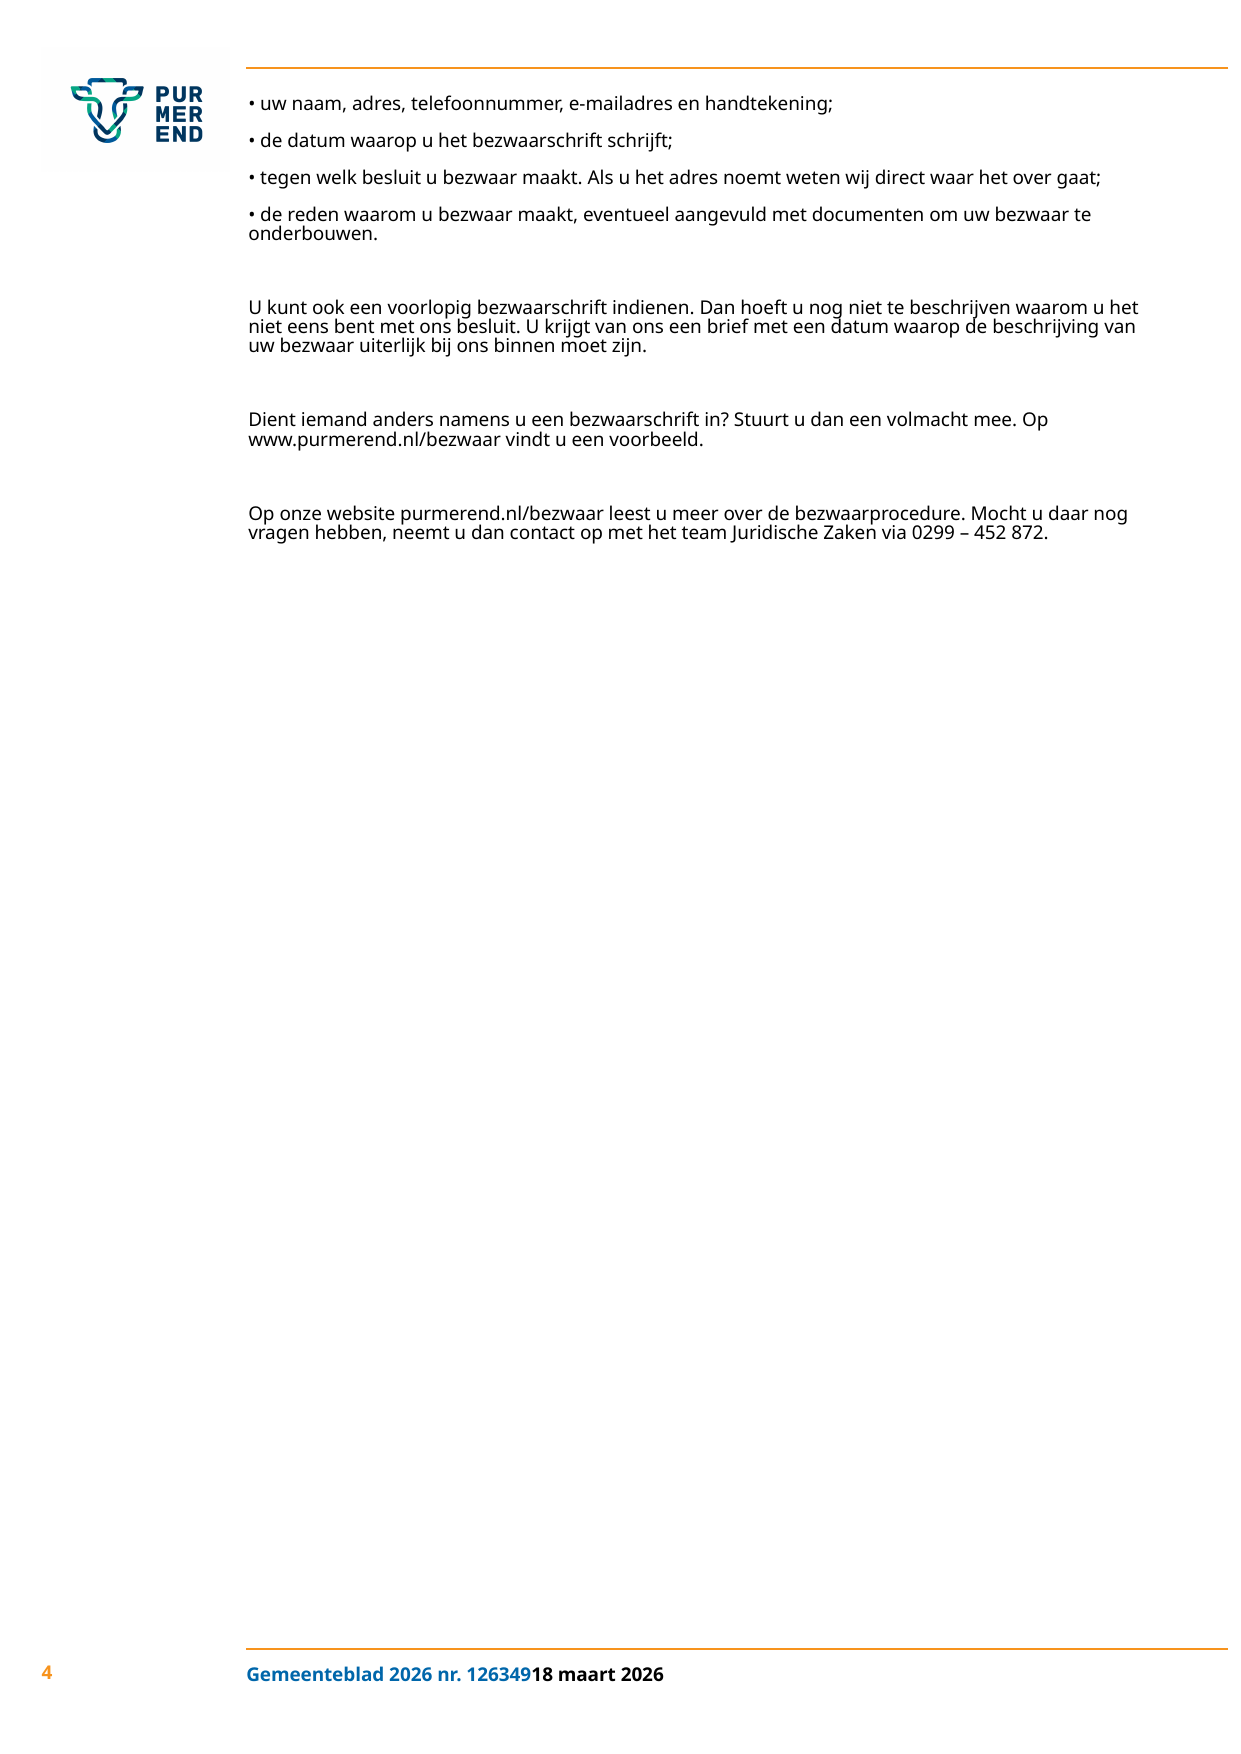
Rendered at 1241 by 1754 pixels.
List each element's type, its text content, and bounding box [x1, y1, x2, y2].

text U kunt ook een voorlopig bezwaarschrift indienen. Dan hoeft u nog niet te beschrijven waarom u het niet eens bent met ons besluit. U krijgt van ons een brief met een datum waarop de beschrijving van uw bezwaar uiterlijk bij ons binnen moet zijn. [248, 299, 1152, 357]
text Dient iemand anders namens u een bezwaarschrift in? Stuurt u dan een volmacht mee. Op www.purmerend.nl/bezwaar vindt u een voorbeeld. [248, 411, 1152, 450]
text • de reden waarom u bezwaar maakt, eventueel aangevuld met documenten om uw bezwaar te onderbouwen. [248, 206, 1152, 244]
text • de datum waarop u het bezwaarschrift schrijft; [248, 132, 1152, 151]
text • uw naam, adres, telefoonnummer, e-mailadres en handtekening; [248, 95, 1152, 114]
picture [41, 47, 231, 172]
text Op onze website purmerend.nl/bezwaar leest u meer over de bezwaarprocedure. Mocht u daar nog vragen hebben, neemt u dan contact op met het team Juridische Zaken via 0299 – 452 872. [248, 505, 1152, 543]
text • tegen welk besluit u bezwaar maakt. Als u het adres noemt weten wij direct waar het over gaat; [248, 169, 1152, 188]
